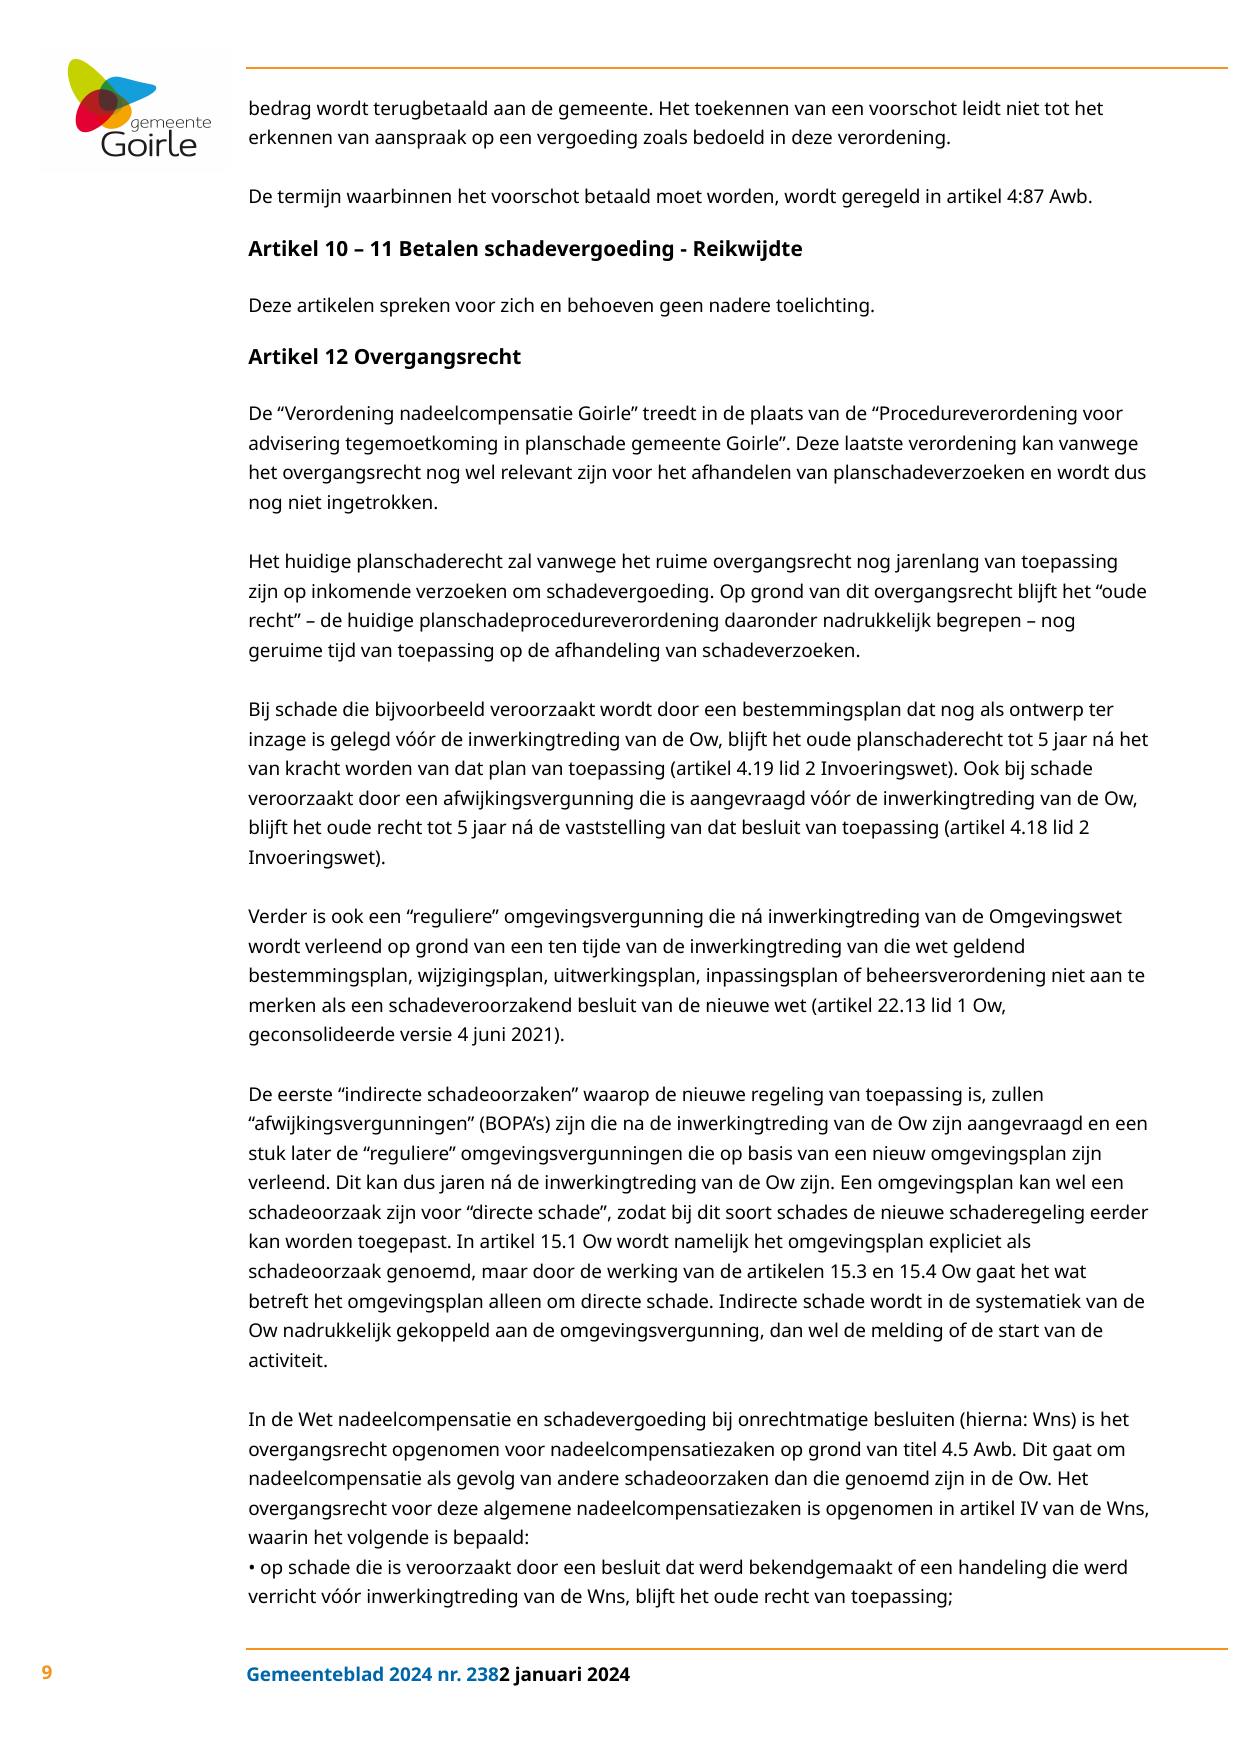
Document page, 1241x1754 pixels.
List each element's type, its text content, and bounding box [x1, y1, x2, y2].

text Het huidige planschaderecht zal vanwege het ruime overgangsrecht nog jarenlang van toepassing zijn op inkomende verzoeken om schadevergoeding. Op grond van dit overgangsrecht blijft het “oude recht” – de huidige planschadeprocedureverordening daaronder nadrukkelijk begrepen – nog geruime tijd van toepassing op de afhandeling van schadeverzoeken. [248, 548, 1152, 663]
text De termijn waarbinnen het voorschot betaald moet worden, wordt geregeld in artikel 4:87 Awb. [248, 183, 1152, 209]
text De eerste “indirecte schadeoorzaken” waarop de nieuwe regeling van toepassing is, zullen “afwijkingsvergunningen” (BOPA’s) zijn die na de inwerkingtreding van de Ow zijn aangevraagd en een stuk later de “reguliere” omgevingsvergunningen die op basis van een nieuw omgevingsplan zijn verleend. Dit kan dus jaren ná de inwerkingtreding van de Ow zijn. Een omgevingsplan kan wel een schadeoorzaak zijn voor “directe schade”, zodat bij dit soort schades de nieuwe schaderegeling eerder kan worden toegepast. In artikel 15.1 Ow wordt namelijk het omgevingsplan expliciet als schadeoorzaak genoemd, maar door de werking van de artikelen 15.3 en 15.4 Ow gaat het wat betreft het omgevingsplan alleen om directe schade. Indirecte schade wordt in de systematiek van de Ow nadrukkelijk gekoppeld aan de omgevingsvergunning, dan wel de melding of de start van de activiteit. [248, 1081, 1152, 1373]
text In de Wet nadeelcompensatie en schadevergoeding bij onrechtmatige besluiten (hierna: Wns) is het overgangsrecht opgenomen voor nadeelcompensatiezaken op grond van titel 4.5 Awb. Dit gaat om nadeelcompensatie als gevolg van andere schadeoorzaken dan die genoemd zijn in de Ow. Het overgangsrecht voor deze algemene nadeelcompensatiezaken is opgenomen in artikel IV van de Wns, waarin het volgende is bepaald: [248, 1406, 1152, 1550]
picture [41, 47, 231, 172]
text Artikel 12 Overgangsrecht [248, 342, 1152, 371]
text Artikel 10 – 11 Betalen schadevergoeding - Reikwijdte [248, 234, 1152, 262]
text Verder is ook een “reguliere” omgevingsvergunning die ná inwerkingtreding van de Omgevingswet wordt verleend op grond van een ten tijde van de inwerkingtreding van die wet geldend bestemmingsplan, wijzigingsplan, uitwerkingsplan, inpassingsplan of beheersverordening niet aan te merken als een schadeveroorzakend besluit van de nieuwe wet (artikel 22.13 lid 1 Ow, geconsolideerde versie 4 juni 2021). [248, 903, 1152, 1047]
text Deze artikelen spreken voor zich en behoeven geen nadere toelichting. [248, 292, 1152, 318]
text bedrag wordt terugbetaald aan de gemeente. Het toekennen van een voorschot leidt niet tot het erkennen van aanspraak op een vergoeding zoals bedoeld in deze verordening. [248, 95, 1152, 150]
text Bij schade die bijvoorbeeld veroorzaakt wordt door een bestemmingsplan dat nog als ontwerp ter inzage is gelegd vóór de inwerkingtreding van de Ow, blijft het oude planschaderecht tot 5 jaar ná het van kracht worden van dat plan van toepassing (artikel 4.19 lid 2 Invoeringswet). Ook bij schade veroorzaakt door een afwijkingsvergunning die is aangevraagd vóór de inwerkingtreding van de Ow, blijft het oude recht tot 5 jaar ná de vaststelling van dat besluit van toepassing (artikel 4.18 lid 2 Invoeringswet). [248, 696, 1152, 870]
text • op schade die is veroorzaakt door een besluit dat werd bekendgemaakt of een handeling die werd verricht vóór inwerkingtreding van de Wns, blijft het oude recht van toepassing; [248, 1554, 1152, 1609]
text De “Verordening nadeelcompensatie Goirle” treedt in de plaats van de “Procedureverordening voor advisering tegemoetkoming in planschade gemeente Goirle”. Deze laatste verordening kan vanwege het overgangsrecht nog wel relevant zijn voor het afhandelen van planschadeverzoeken en wordt dus nog niet ingetrokken. [248, 400, 1152, 515]
